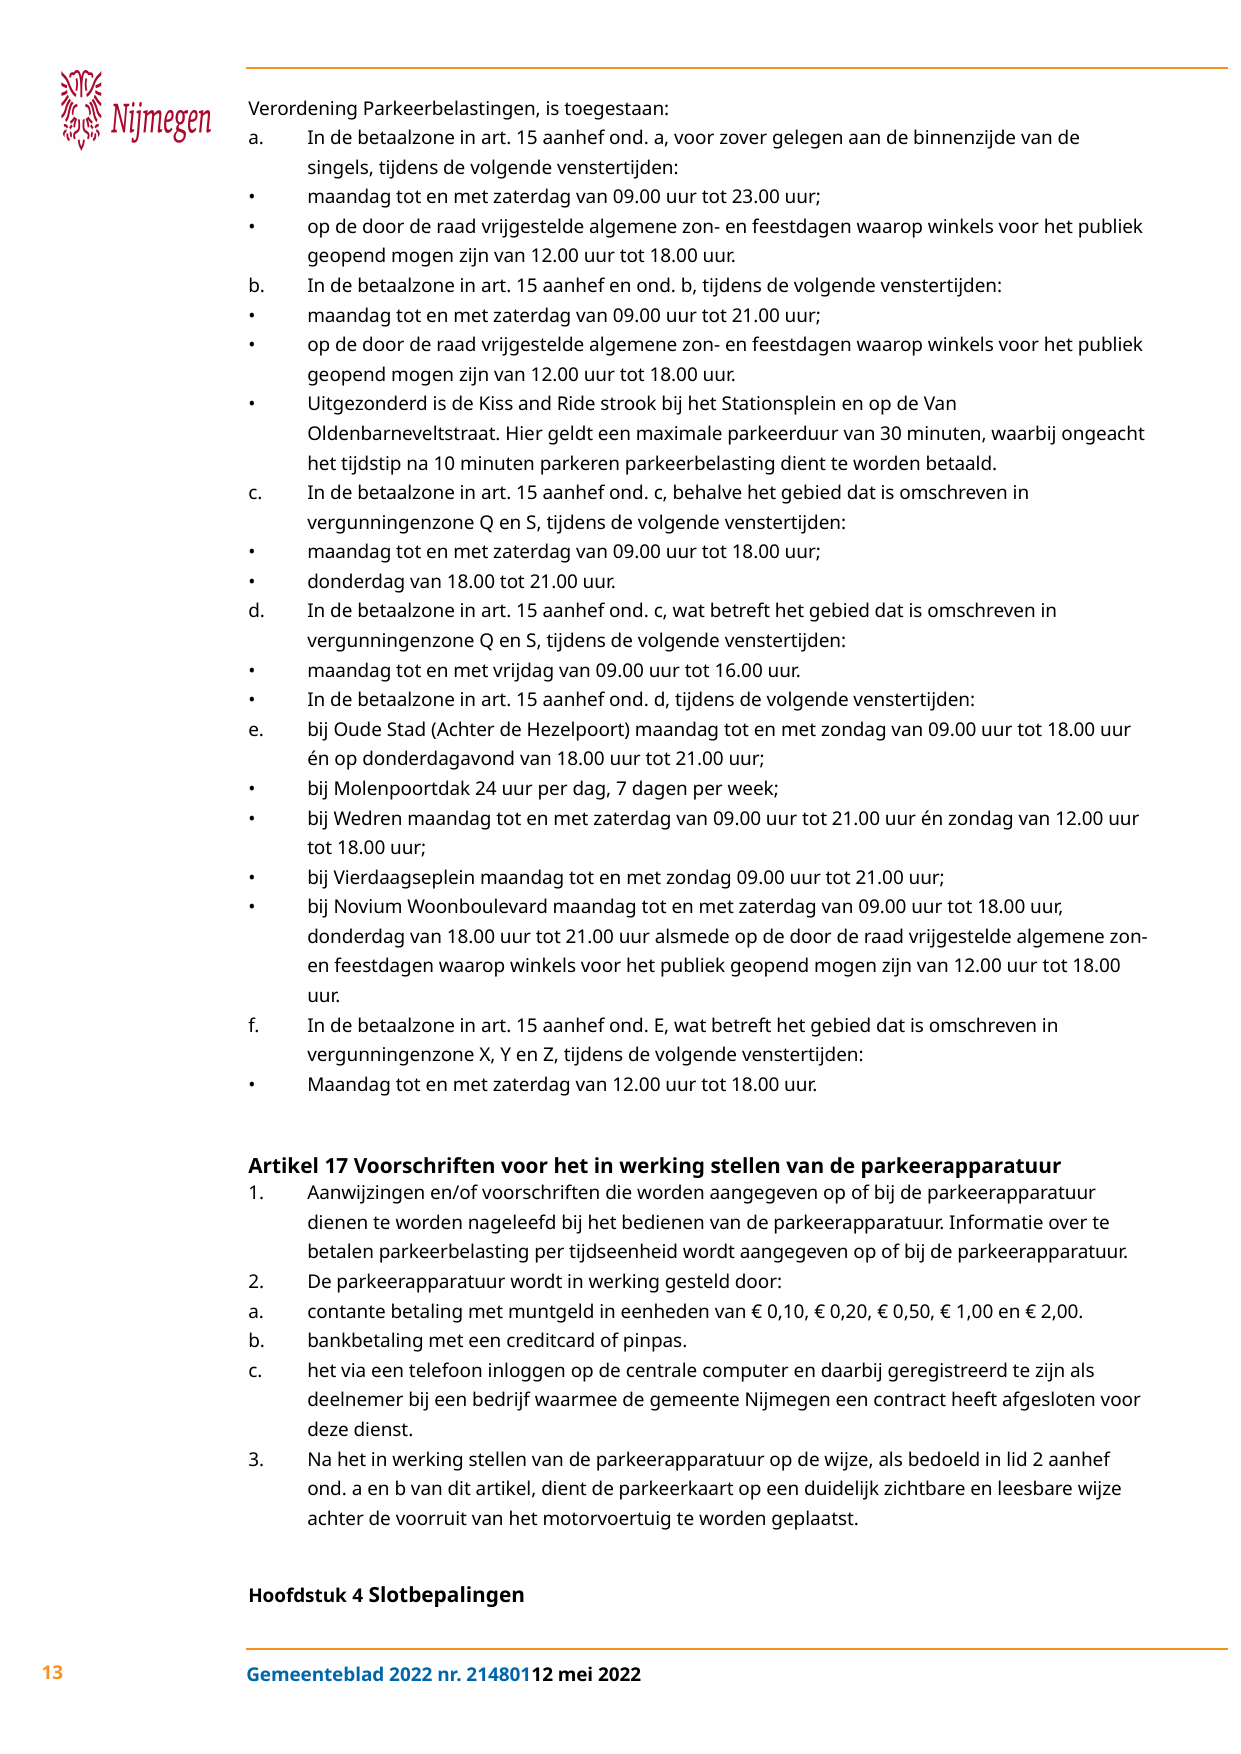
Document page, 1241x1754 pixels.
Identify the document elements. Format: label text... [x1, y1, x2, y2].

list bij Vierdaagseplein maandag tot en met zondag 09.00 uur tot 21.00 uur; [248, 864, 1152, 890]
list In de betaalzone in art. 15 aanhef ond. d, tijdens de volgende venstertijden: [248, 686, 1152, 712]
list In de betaalzone in art. 15 aanhef ond. c, behalve het gebied dat is omschreven in vergunningenzone Q en S, tijdens de volgende venstertijden: [248, 479, 1152, 535]
list bij Molenpoortdak 24 uur per dag, 7 dagen per week; [248, 775, 1152, 801]
list op de door de raad vrijgestelde algemene zon- en feestdagen waarop winkels voor het publiek geopend mogen zijn van 12.00 uur tot 18.00 uur. [248, 213, 1152, 268]
list maandag tot en met zaterdag van 09.00 uur tot 18.00 uur; [248, 538, 1152, 564]
list bij Novium Woonboulevard maandag tot en met zaterdag van 09.00 uur tot 18.00 uur, donderdag van 18.00 uur tot 21.00 uur alsmede op de door de raad vrijgestelde algemene zon- en feestdagen waarop winkels voor het publiek geopend mogen zijn van 12.00 uur tot 18.00 uur. [248, 893, 1152, 1008]
list Uitgezonderd is de Kiss and Ride strook bij het Stationsplein en op de Van Oldenbarneveltstraat. Hier geldt een maximale parkeerduur van 30 minuten, waarbij ongeacht het tijdstip na 10 minuten parkeren parkeerbelasting dient te worden betaald. [248, 391, 1152, 476]
text Verordening Parkeerbelastingen, is toegestaan: [248, 95, 1152, 121]
list contante betaling met muntgeld in eenheden van € 0,10, € 0,20, € 0,50, € 1,00 en € 2,00. [248, 1298, 1152, 1323]
text Hoofdstuk 4 Slotbepalingen [248, 1580, 1152, 1608]
list Aanwijzingen en/of voorschriften die worden aangegeven op of bij de parkeerapparatuur dienen te worden nageleefd bij het bedienen van de parkeerapparatuur. Informatie over te betalen parkeerbelasting per tijdseenheid wordt aangegeven op of bij de parkeerapparatuur. [248, 1179, 1152, 1264]
list bankbetaling met een creditcard of pinpas. [248, 1327, 1152, 1353]
list In de betaalzone in art. 15 aanhef ond. E, wat betreft het gebied dat is omschreven in vergunningenzone X, Y en Z, tijdens de volgende venstertijden: [248, 1012, 1152, 1067]
list maandag tot en met zaterdag van 09.00 uur tot 21.00 uur; [248, 302, 1152, 328]
list maandag tot en met vrijdag van 09.00 uur tot 16.00 uur. [248, 657, 1152, 683]
list donderdag van 18.00 tot 21.00 uur. [248, 568, 1152, 594]
list maandag tot en met zaterdag van 09.00 uur tot 23.00 uur; [248, 183, 1152, 209]
list In de betaalzone in art. 15 aanhef ond. a, voor zover gelegen aan de binnenzijde van de singels, tijdens de volgende venstertijden: [248, 124, 1152, 180]
picture [41, 47, 231, 172]
list op de door de raad vrijgestelde algemene zon- en feestdagen waarop winkels voor het publiek geopend mogen zijn van 12.00 uur tot 18.00 uur. [248, 331, 1152, 387]
list bij Wedren maandag tot en met zaterdag van 09.00 uur tot 21.00 uur én zondag van 12.00 uur tot 18.00 uur; [248, 805, 1152, 860]
list In de betaalzone in art. 15 aanhef ond. c, wat betreft het gebied dat is omschreven in vergunningenzone Q en S, tijdens de volgende venstertijden: [248, 598, 1152, 653]
list De parkeerapparatuur wordt in werking gesteld door: [248, 1268, 1152, 1294]
list Maandag tot en met zaterdag van 12.00 uur tot 18.00 uur. [248, 1071, 1152, 1097]
list het via een telefoon inloggen op de centrale computer en daarbij geregistreerd te zijn als deelnemer bij een bedrijf waarmee de gemeente Nijmegen een contract heeft afgesloten voor deze dienst. [248, 1357, 1152, 1442]
text Artikel 17 Voorschriften voor het in werking stellen van de parkeerapparatuur [248, 1151, 1152, 1179]
list Na het in werking stellen van de parkeerapparatuur op de wijze, als bedoeld in lid 2 aanhef ond. a en b van dit artikel, dient de parkeerkaart op een duidelijk zichtbare en leesbare wijze achter de voorruit van het motorvoertuig te worden geplaatst. [248, 1446, 1152, 1531]
list bij Oude Stad (Achter de Hezelpoort) maandag tot en met zondag van 09.00 uur tot 18.00 uur én op donderdagavond van 18.00 uur tot 21.00 uur; [248, 716, 1152, 771]
list In de betaalzone in art. 15 aanhef en ond. b, tijdens de volgende venstertijden: [248, 272, 1152, 298]
